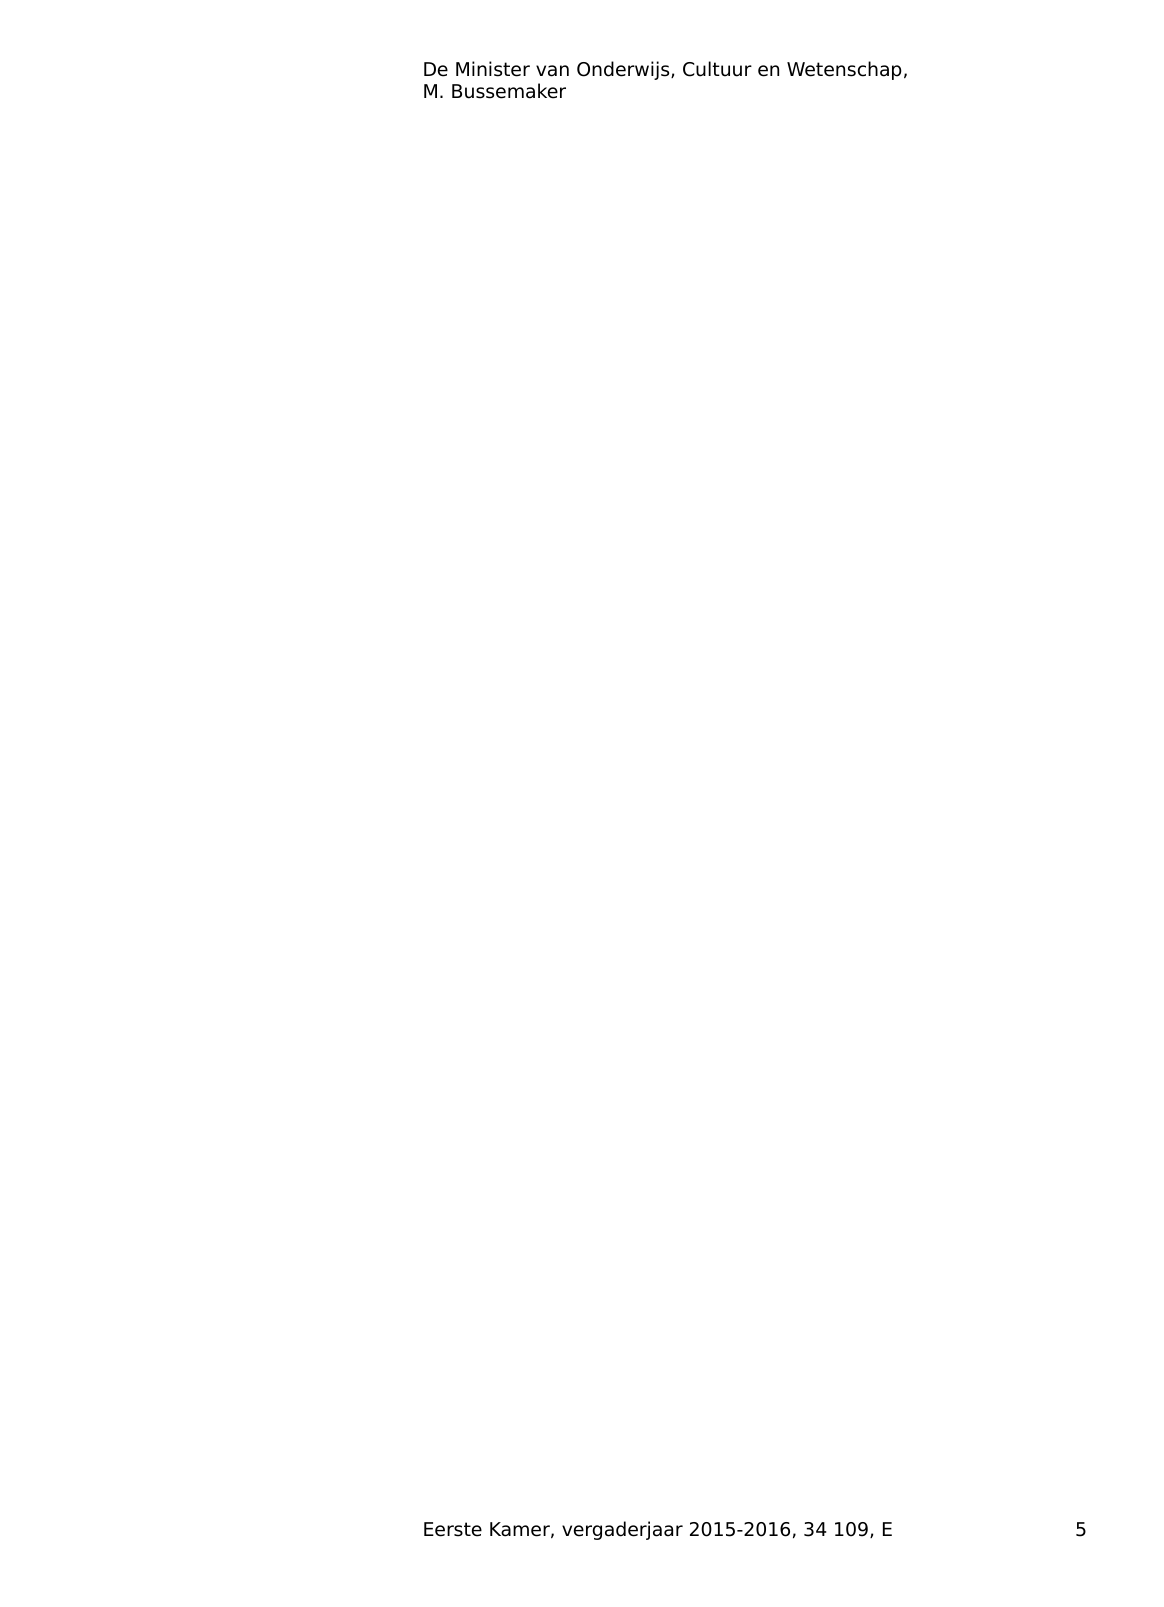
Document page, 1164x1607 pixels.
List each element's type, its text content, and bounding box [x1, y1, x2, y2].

text De Minister van Onderwijs, Cultuur en Wetenschap, M. Bussemaker [422, 59, 1087, 103]
